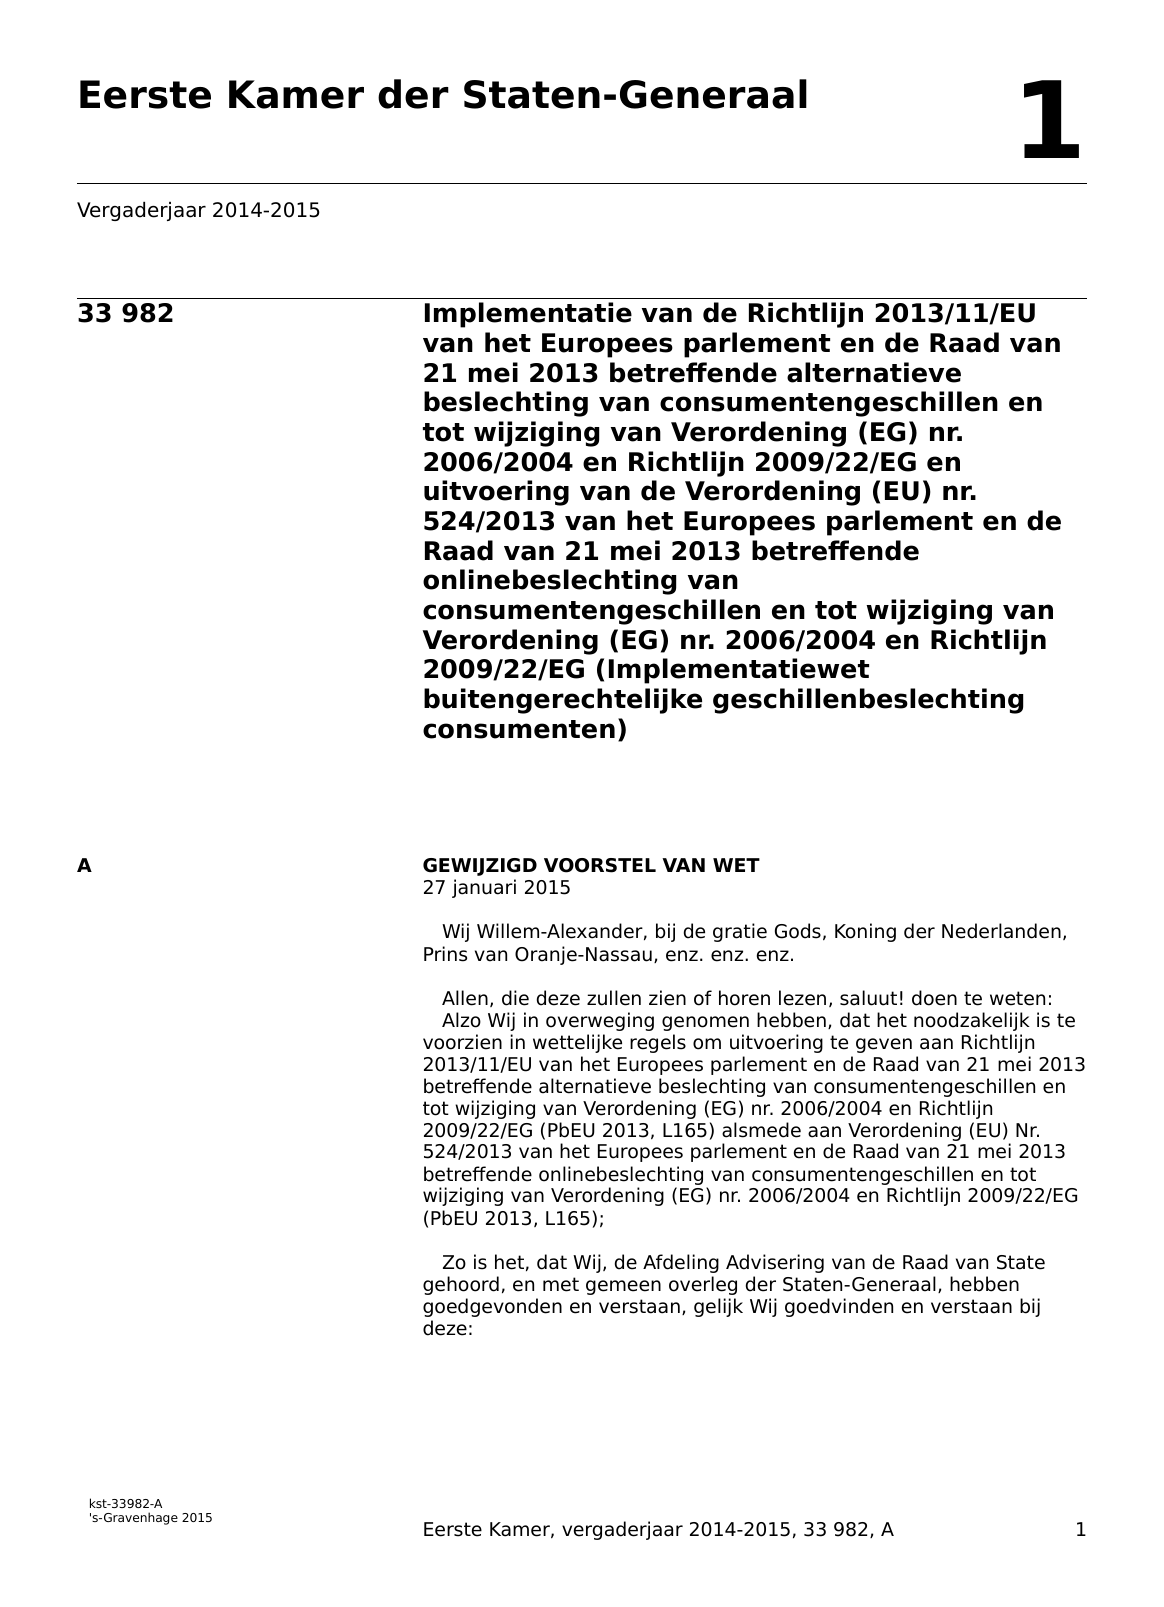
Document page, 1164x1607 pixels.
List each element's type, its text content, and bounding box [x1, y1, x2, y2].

subtitle A GEWIJZIGD VOORSTEL VAN WET [77, 855, 1087, 877]
table_cell Vergaderjaar 2014-2015 [77, 184, 1087, 298]
text Alzo Wij in overweging genomen hebben, dat het noodzakelijk is te voorzien in wettelijke regels om uitvoering te geven aan Richtlijn 2013/11/EU van het Europees parlement en de Raad van 21 mei 2013 betreffende alternatieve beslechting van consumentengeschillen en tot wijziging van Verordening (EG) nr. 2006/2004 en Richtlijn 2009/22/EG (PbEU 2013, L165) alsmede aan Verordening (EU) Nr. 524/2013 van het Europees parlement en de Raad van 21 mei 2013 betreffende onlinebeslechting van consumentengeschillen en tot wijziging van Verordening (EG) nr. 2006/2004 en Richtlijn 2009/22/EG (PbEU 2013, L165); [422, 1009, 1087, 1229]
text Zo is het, dat Wij, de Afdeling Advisering van de Raad van State gehoord, en met gemeen overleg der Staten-Generaal, hebben goedgevonden en verstaan, gelijk Wij goedvinden en verstaan bij deze: [422, 1252, 1087, 1339]
text Wij Willem-Alexander, bij de gratie Gods, Koning der Nederlanden, Prins van Oranje-Nassau, enz. enz. enz. [422, 921, 1087, 965]
table_header Eerste Kamer der Staten-Generaal [77, 59, 886, 183]
text Allen, die deze zullen zien of horen lezen, saluut! doen te weten: [422, 988, 1087, 1009]
subtitle 33 982 Implementatie van de Richtlijn 2013/11/EU van het Europees parlement en de Raad van 21 mei 2013 betreffende alternatieve beslechting van consumentengeschillen en tot wijziging van Verordening (EG) nr. 2006/2004 en Richtlijn 2009/22/EG en uitvoering van de Verordening (EU) nr. 524/2013 van het Europees parlement en de Raad van 21 mei 2013 betreffende onlinebeslechting van consumentengeschillen en tot wijziging van Verordening (EG) nr. 2006/2004 en Richtlijn 2009/22/EG (Implementatiewet buitengerechtelijke geschillenbeslechting consumenten) [77, 299, 1087, 744]
text 's-Gravenhage 2015 [88, 1511, 323, 1525]
text 27 januari 2015 [422, 877, 1087, 899]
text kst-33982-A [88, 1497, 323, 1511]
table_header 1 [886, 59, 1087, 183]
